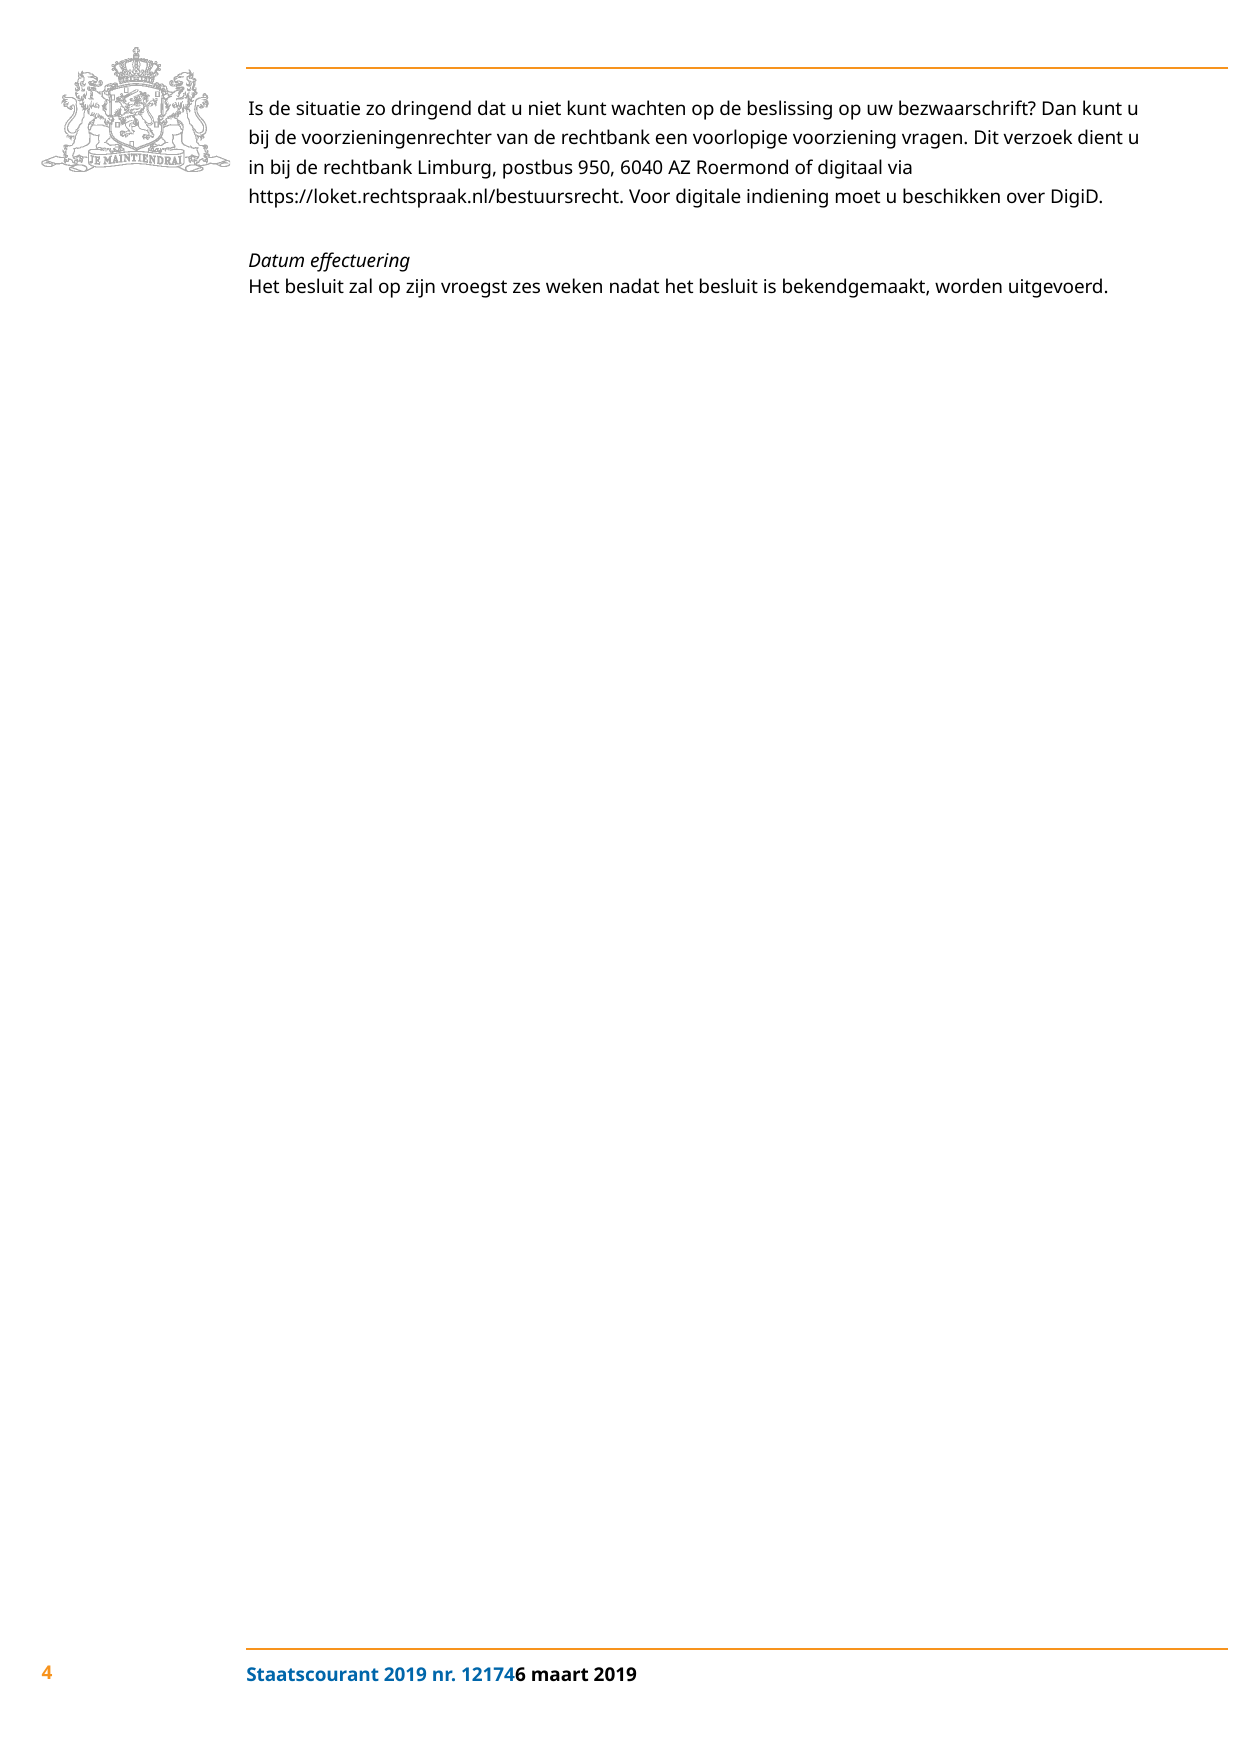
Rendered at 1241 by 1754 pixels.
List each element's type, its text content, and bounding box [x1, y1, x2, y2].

text Datum effectuering [248, 247, 1152, 273]
text Is de situatie zo dringend dat u niet kunt wachten op de beslissing op uw bezwaarschrift? Dan kunt u bij de voorzieningenrechter van de rechtbank een voorlopige voorziening vragen. Dit verzoek dient u in bij de rechtbank Limburg, postbus 950, 6040 AZ Roermond of digitaal via https://loket.rechtspraak.nl/bestuursrecht. Voor digitale indiening moet u beschikken over DigiD. [248, 95, 1152, 209]
picture [41, 47, 231, 172]
text Het besluit zal op zijn vroegst zes weken nadat het besluit is bekendgemaakt, worden uitgevoerd. [248, 273, 1152, 299]
